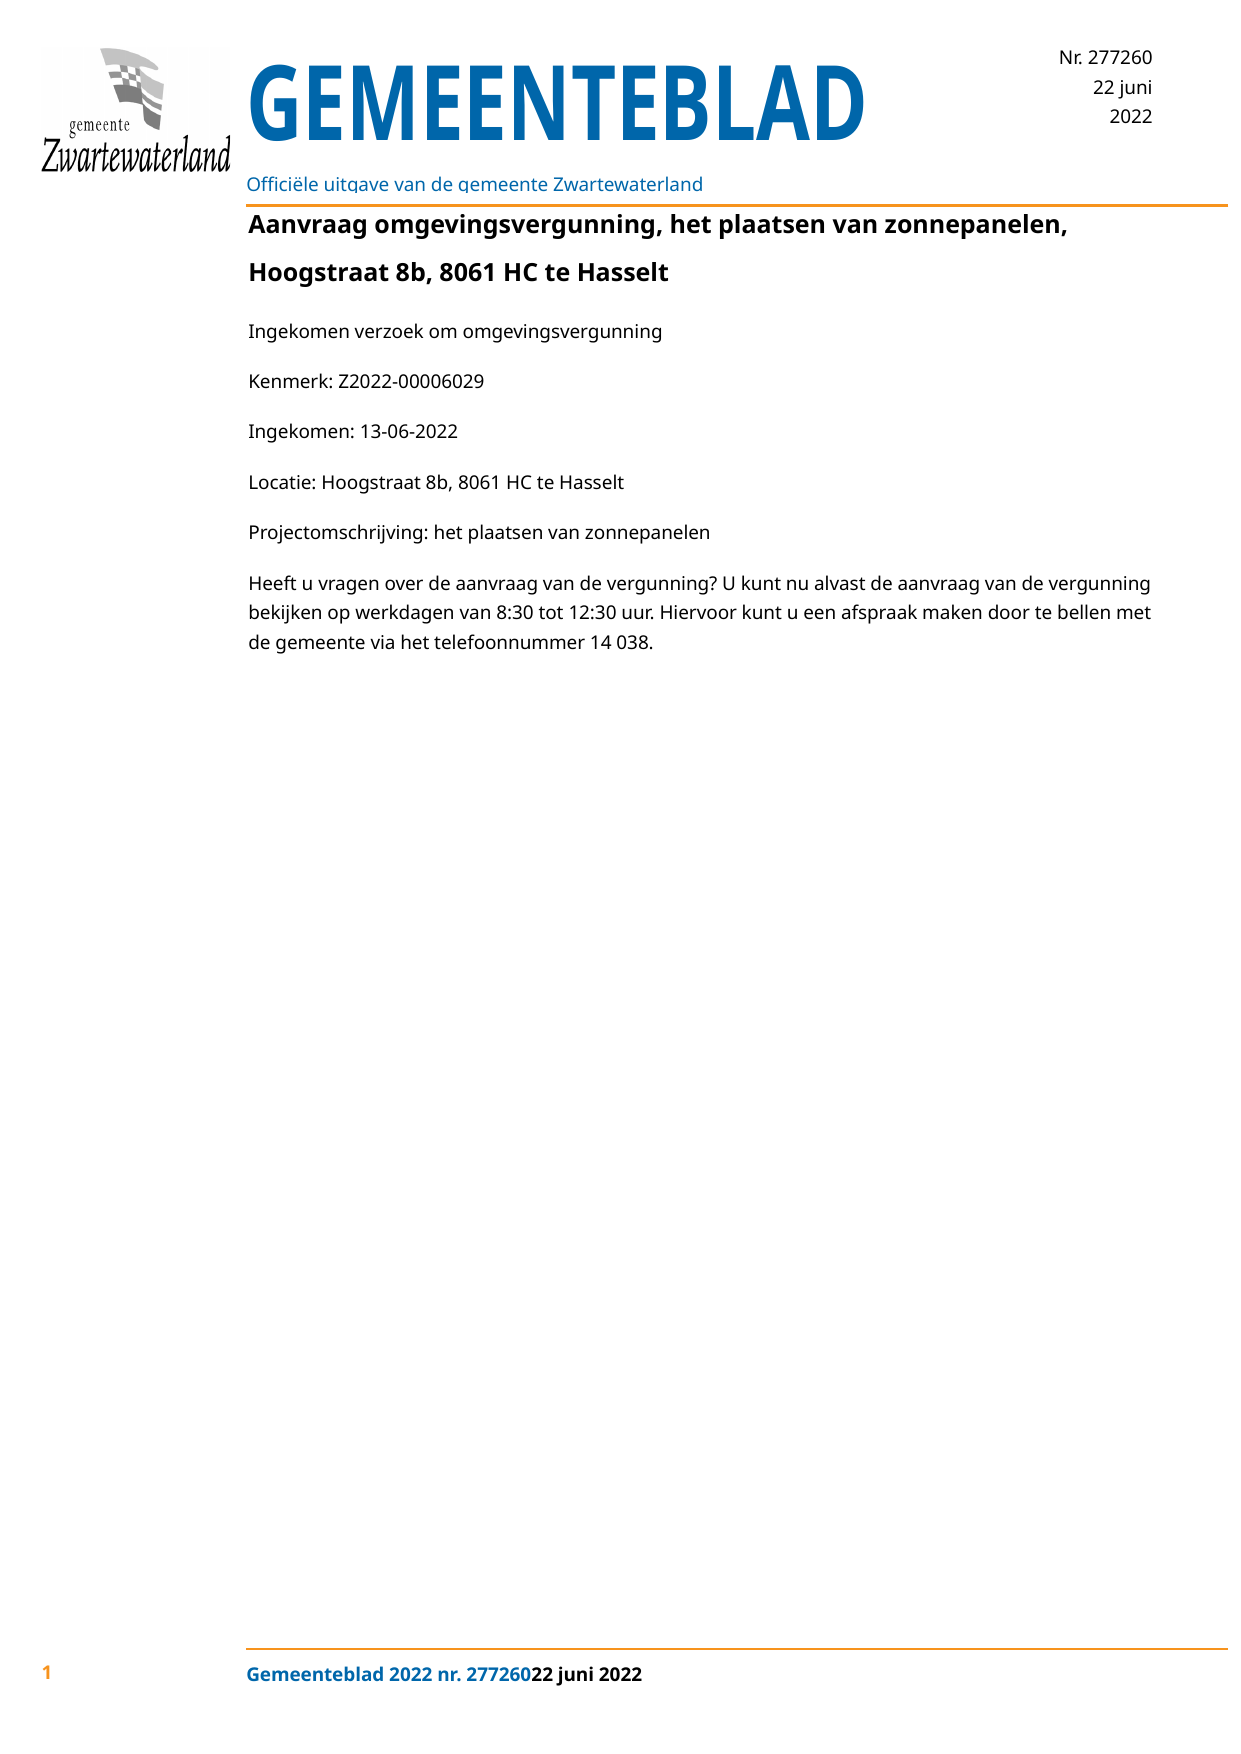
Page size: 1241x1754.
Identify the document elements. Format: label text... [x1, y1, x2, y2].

text Heeft u vragen over de aanvraag van de vergunning? U kunt nu alvast de aanvraag van de vergunning bekijken op werkdagen van 8:30 tot 12:30 uur. Hiervoor kunt u een afspraak maken door te bellen met de gemeente via het telefoonnummer 14 038. [248, 570, 1152, 655]
text Locatie: Hoogstraat 8b, 8061 HC te Hasselt [248, 469, 1152, 495]
picture [41, 47, 231, 172]
text Projectomschrijving: het plaatsen van zonnepanelen [248, 519, 1152, 545]
text Ingekomen: 13-06-2022 [248, 419, 1152, 444]
text Ingekomen verzoek om omgevingsvergunning [248, 318, 1152, 344]
text Kenmerk: Z2022-00006029 [248, 368, 1152, 394]
text Aanvraag omgevingsvergunning, het plaatsen van zonnepanelen, Hoogstraat 8b, 8061 HC te Hasselt [248, 207, 1152, 288]
